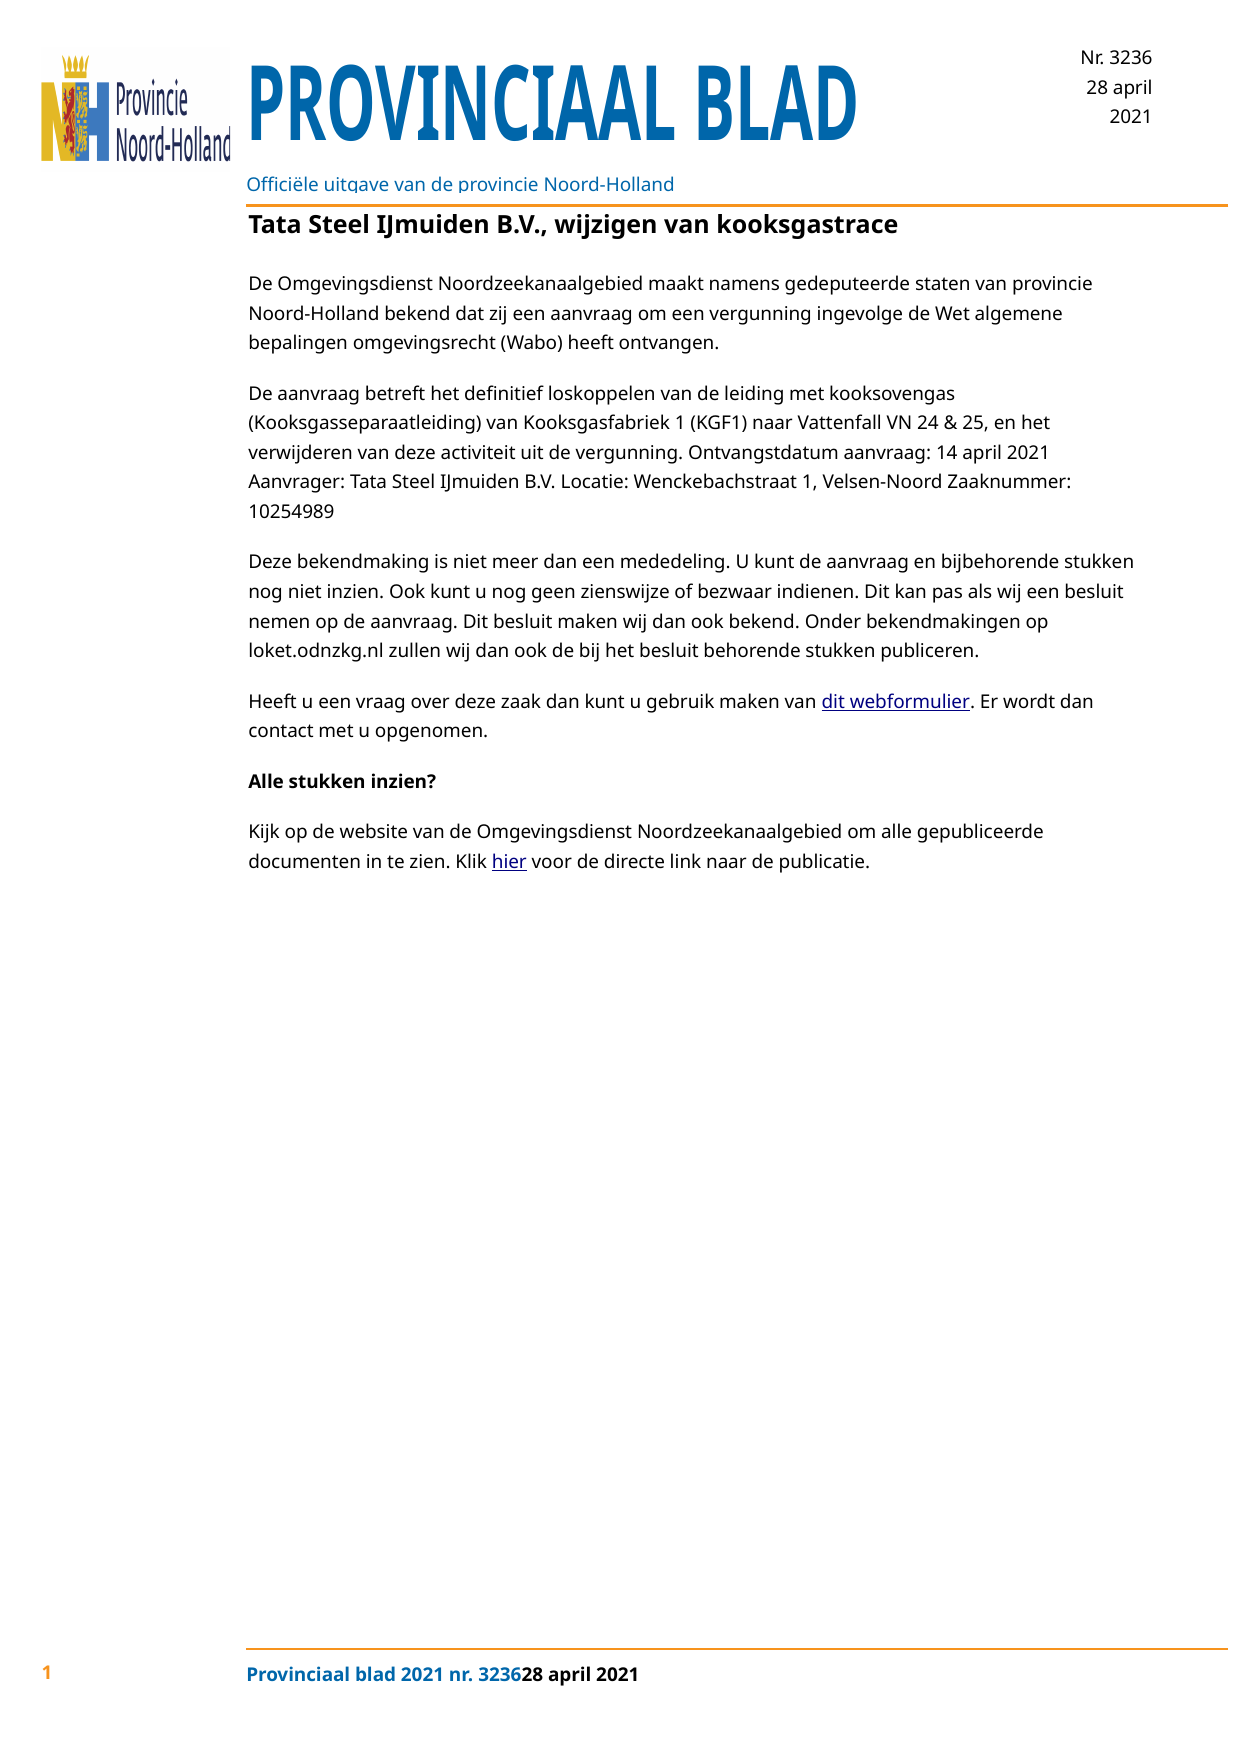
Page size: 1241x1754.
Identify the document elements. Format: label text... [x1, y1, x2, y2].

text Alle stukken inzien? [248, 768, 1152, 793]
text De Omgevingsdienst Noordzeekanaalgebied maakt namens gedeputeerde staten van provincie Noord-Holland bekend dat zij een aanvraag om een vergunning ingevolge de Wet algemene bepalingen omgevingsrecht (Wabo) heeft ontvangen. [248, 270, 1152, 355]
text Deze bekendmaking is niet meer dan een mededeling. U kunt de aanvraag en bijbehorende stukken nog niet inzien. Ook kunt u nog geen zienswijze of bezwaar indienen. Dit kan pas als wij een besluit nemen op de aanvraag. Dit besluit maken wij dan ook bekend. Onder bekendmakingen op loket.odnzkg.nl zullen wij dan ook de bij het besluit behorende stukken publiceren. [248, 549, 1152, 663]
text De aanvraag betreft het definitief loskoppelen van de leiding met kooksovengas (Kooksgasseparaatleiding) van Kooksgasfabriek 1 (KGF1) naar Vattenfall VN 24 & 25, en het verwijderen van deze activiteit uit de vergunning. Ontvangstdatum aanvraag: 14 april 2021 Aanvrager: Tata Steel IJmuiden B.V. Locatie: Wenckebachstraat 1, Velsen-Noord Zaaknummer: 10254989 [248, 380, 1152, 524]
picture [41, 47, 231, 172]
text Tata Steel IJmuiden B.V., wijzigen van kooksgastrace [248, 207, 1152, 241]
text Kijk op de website van de Omgevingsdienst Noordzeekanaalgebied om alle gepubliceerde documenten in te zien. Klik hier voor de directe link naar de publicatie. [248, 818, 1152, 873]
text Heeft u een vraag over deze zaak dan kunt u gebruik maken van dit webformulier. Er wordt dan contact met u opgenomen. [248, 688, 1152, 743]
